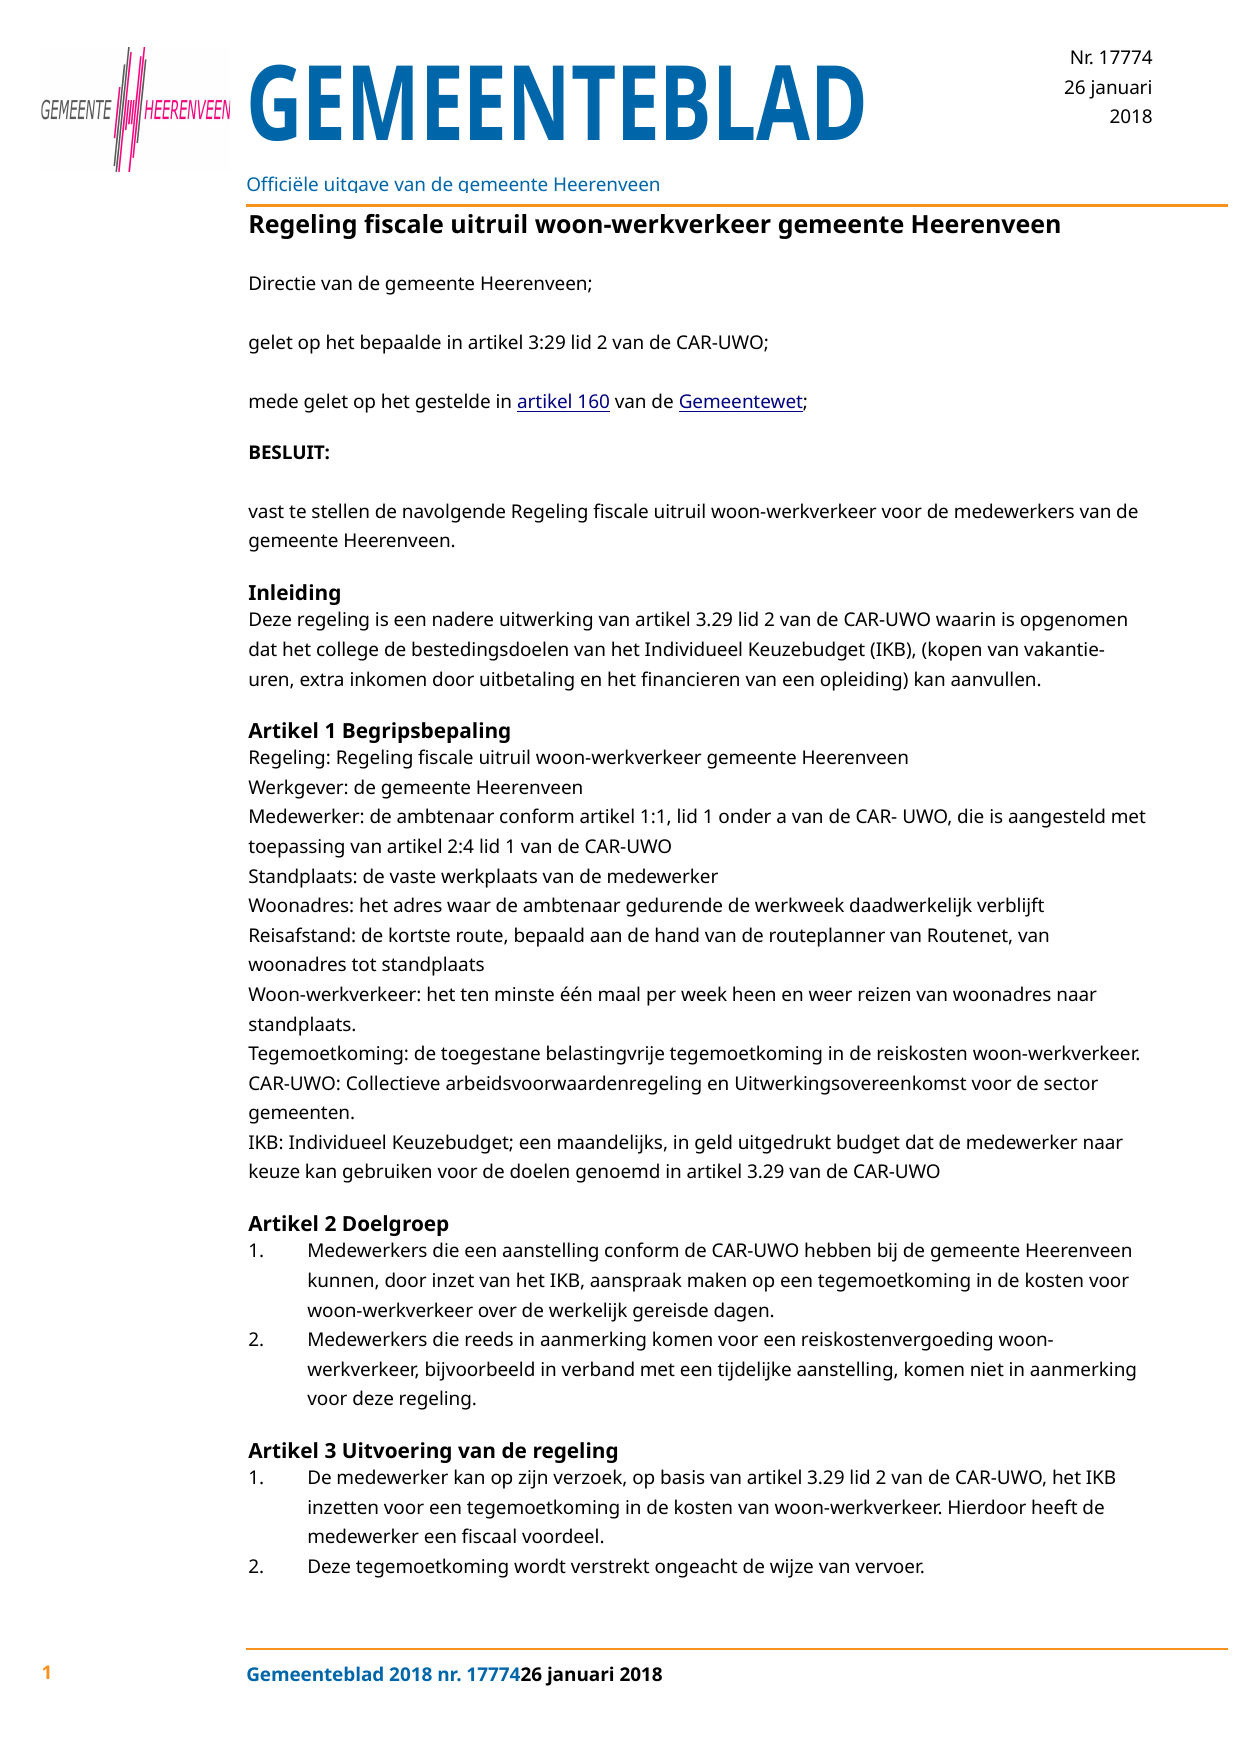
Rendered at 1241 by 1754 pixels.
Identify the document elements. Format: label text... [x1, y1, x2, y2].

text Werkgever: de gemeente Heerenveen [248, 774, 1152, 800]
text Regeling: Regeling fiscale uitruil woon-werkverkeer gemeente Heerenveen [248, 744, 1152, 770]
picture [41, 47, 231, 172]
text Woon-werkverkeer: het ten minste één maal per week heen en weer reizen van woonadres naar standplaats. [248, 981, 1152, 1037]
text IKB: Individueel Keuzebudget; een maandelijks, in geld uitgedrukt budget dat de medewerker naar keuze kan gebruiken voor de doelen genoemd in artikel 3.29 van de CAR-UWO [248, 1129, 1152, 1184]
list Deze tegemoetkoming wordt verstrekt ongeacht de wijze van vervoer. [248, 1553, 1152, 1579]
text gelet op het bepaalde in artikel 3:29 lid 2 van de CAR-UWO; [248, 329, 1152, 355]
text Woonadres: het adres waar de ambtenaar gedurende de werkweek daadwerkelijk verblijft [248, 892, 1152, 918]
text Regeling fiscale uitruil woon-werkverkeer gemeente Heerenveen [248, 207, 1152, 241]
list De medewerker kan op zijn verzoek, op basis van artikel 3.29 lid 2 van de CAR-UWO, het IKB inzetten voor een tegemoetkoming in de kosten van woon-werkverkeer. Hierdoor heeft de medewerker een fiscaal voordeel. [248, 1464, 1152, 1549]
list Medewerkers die een aanstelling conform de CAR-UWO hebben bij de gemeente Heerenveen kunnen, door inzet van het IKB, aanspraak maken op een tegemoetkoming in de kosten voor woon-werkverkeer over de werkelijk gereisde dagen. [248, 1238, 1152, 1322]
text BESLUIT: [248, 439, 1152, 465]
text Reisafstand: de kortste route, bepaald aan de hand van de routeplanner van Routenet, van woonadres tot standplaats [248, 922, 1152, 977]
text Standplaats: de vaste werkplaats van de medewerker [248, 863, 1152, 889]
text Medewerker: de ambtenaar conform artikel 1:1, lid 1 onder a van de CAR- UWO, die is aangesteld met toepassing van artikel 2:4 lid 1 van de CAR-UWO [248, 804, 1152, 859]
text Inleiding [248, 578, 1152, 607]
list Medewerkers die reeds in aanmerking komen voor een reiskostenvergoeding woon-werkverkeer, bijvoorbeeld in verband met een tijdelijke aanstelling, komen niet in aanmerking voor deze regeling. [248, 1326, 1152, 1411]
text mede gelet op het gestelde in artikel 160 van de Gemeentewet; [248, 389, 1152, 414]
text Tegemoetkoming: de toegestane belastingvrije tegemoetkoming in de reiskosten woon-werkverkeer. [248, 1040, 1152, 1066]
text Artikel 1 Begripsbepaling [248, 716, 1152, 744]
text Artikel 3 Uitvoering van de regeling [248, 1436, 1152, 1464]
text Artikel 2 Doelgroep [248, 1209, 1152, 1238]
text vast te stellen de navolgende Regeling fiscale uitruil woon-werkverkeer voor de medewerkers van de gemeente Heerenveen. [248, 498, 1152, 553]
text Directie van de gemeente Heerenveen; [248, 270, 1152, 296]
text CAR-UWO: Collectieve arbeidsvoorwaardenregeling en Uitwerkingsovereenkomst voor de sector gemeenten. [248, 1070, 1152, 1125]
text Deze regeling is een nadere uitwerking van artikel 3.29 lid 2 van de CAR-UWO waarin is opgenomen dat het college de bestedingsdoelen van het Individueel Keuzebudget (IKB), (kopen van vakantie-uren, extra inkomen door uitbetaling en het financieren van een opleiding) kan aanvullen. [248, 607, 1152, 691]
